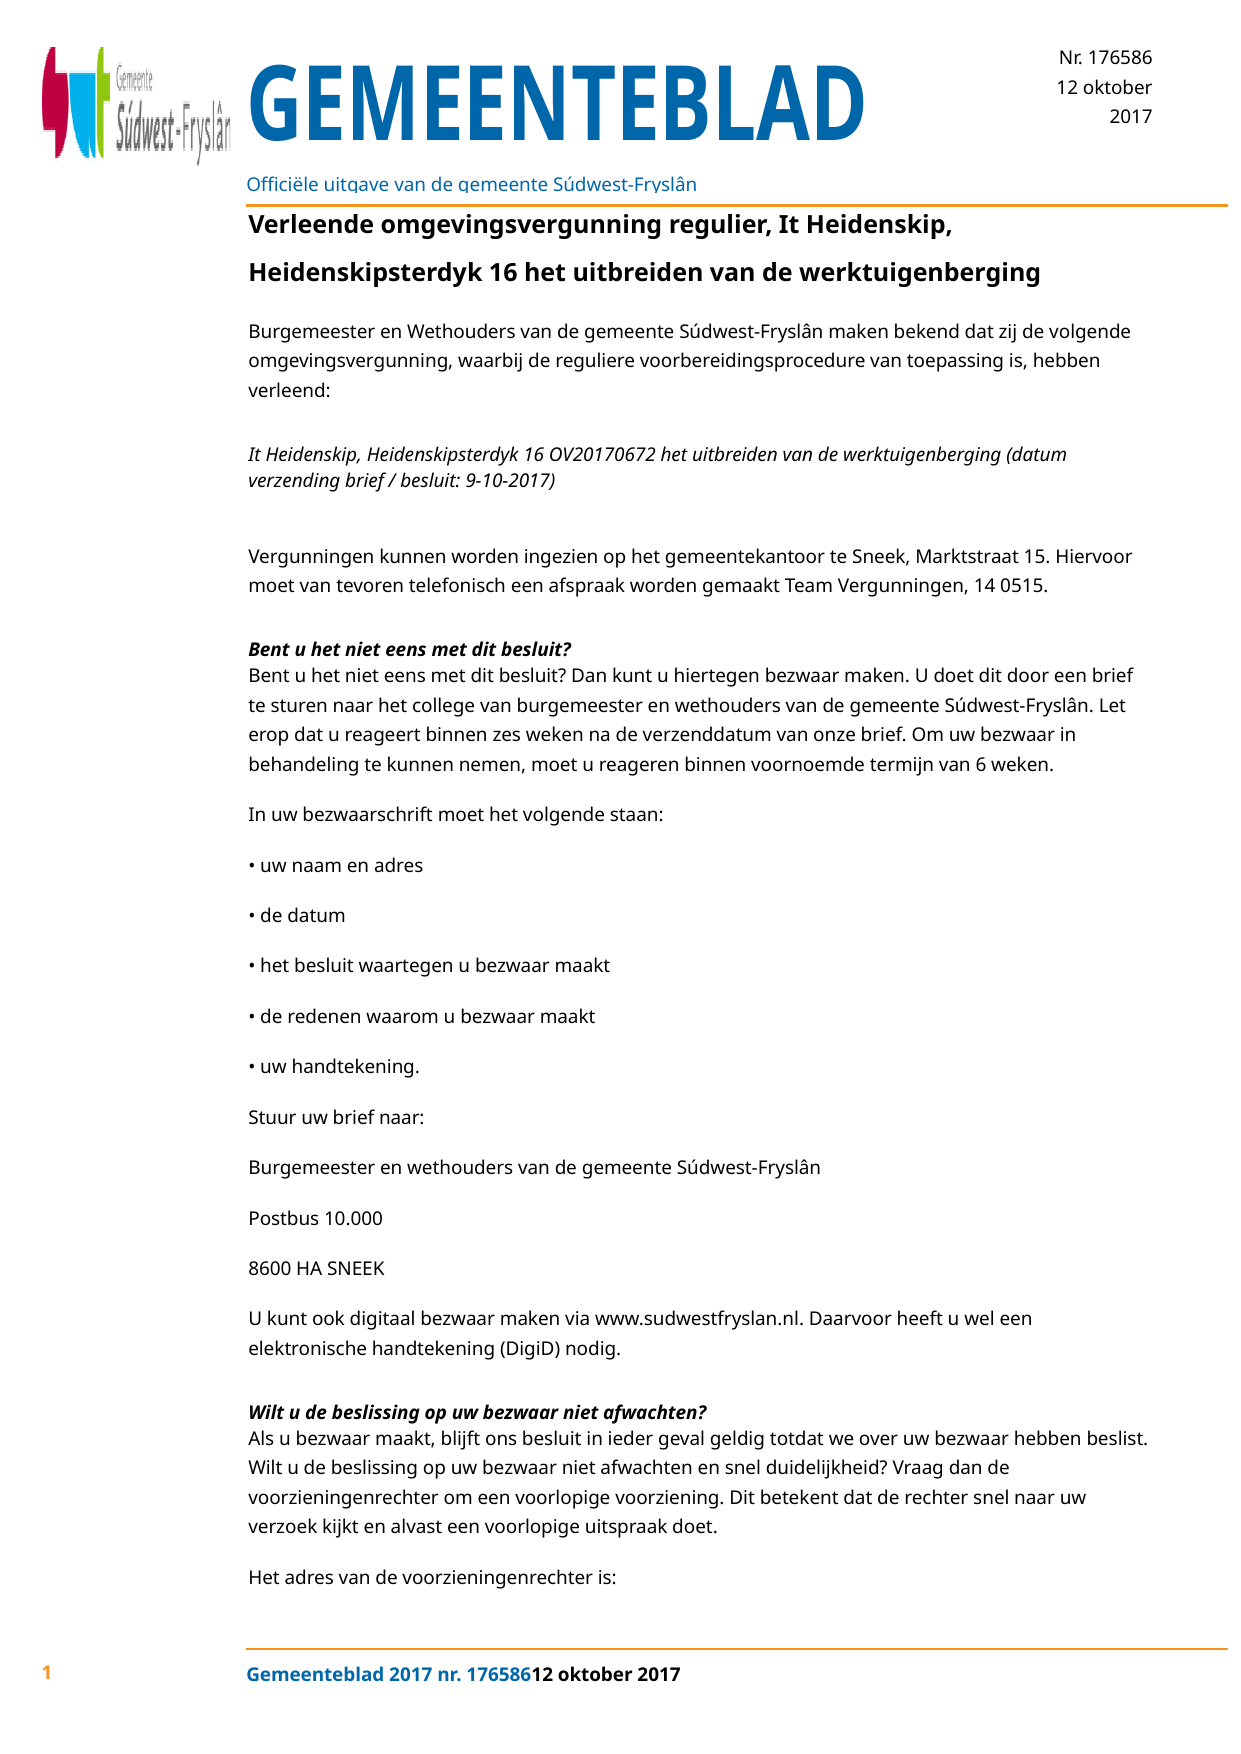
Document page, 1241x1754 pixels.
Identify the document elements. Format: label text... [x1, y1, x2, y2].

text Wilt u de beslissing op uw bezwaar niet afwachten? [248, 1399, 1152, 1425]
text Bent u het niet eens met dit besluit? [248, 636, 1152, 662]
text Vergunningen kunnen worden ingezien op het gemeentekantoor te Sneek, Marktstraat 15. Hiervoor moet van tevoren telefonisch een afspraak worden gemaakt Team Vergunningen, 14 0515. [248, 543, 1152, 598]
text Bent u het niet eens met dit besluit? Dan kunt u hiertegen bezwaar maken. U doet dit door een brief te sturen naar het college van burgemeester en wethouders van de gemeente Súdwest-Fryslân. Let erop dat u reageert binnen zes weken na de verzenddatum van onze brief. Om uw bezwaar in behandeling te kunnen nemen, moet u reageren binnen voornoemde termijn van 6 weken. [248, 662, 1152, 777]
text • de redenen waarom u bezwaar maakt [248, 1003, 1152, 1029]
text Verleende omgevingsvergunning regulier, It Heidenskip, Heidenskipsterdyk 16 het uitbreiden van de werktuigenberging [248, 207, 1152, 288]
picture [41, 47, 231, 172]
text • uw handtekening. [248, 1053, 1152, 1079]
text U kunt ook digitaal bezwaar maken via www.sudwestfryslan.nl. Daarvoor heeft u wel een elektronische handtekening (DigiD) nodig. [248, 1306, 1152, 1361]
text Burgemeester en Wethouders van de gemeente Súdwest-Fryslân maken bekend dat zij de volgende omgevingsvergunning, waarbij de reguliere voorbereidingsprocedure van toepassing is, hebben verleend: [248, 318, 1152, 403]
text • het besluit waartegen u bezwaar maakt [248, 953, 1152, 978]
text Postbus 10.000 [248, 1205, 1152, 1230]
text It Heidenskip, Heidenskipsterdyk 16 OV20170672 het uitbreiden van de werktuigenberging (datum verzending brief / besluit: 9-10-2017) [248, 441, 1152, 492]
text Het adres van de voorzieningenrechter is: [248, 1564, 1152, 1590]
text 8600 HA SNEEK [248, 1255, 1152, 1281]
text • de datum [248, 902, 1152, 928]
text Burgemeester en wethouders van de gemeente Súdwest-Fryslân [248, 1154, 1152, 1180]
text In uw bezwaarschrift moet het volgende staan: [248, 801, 1152, 827]
text Als u bezwaar maakt, blijft ons besluit in ieder geval geldig totdat we over uw bezwaar hebben beslist. Wilt u de beslissing op uw bezwaar niet afwachten en snel duidelijkheid? Vraag dan de voorzieningenrechter om een voorlopige voorziening. Dit betekent dat de rechter snel naar uw verzoek kijkt en alvast een voorlopige uitspraak doet. [248, 1425, 1152, 1539]
text • uw naam en adres [248, 852, 1152, 877]
text Stuur uw brief naar: [248, 1104, 1152, 1129]
